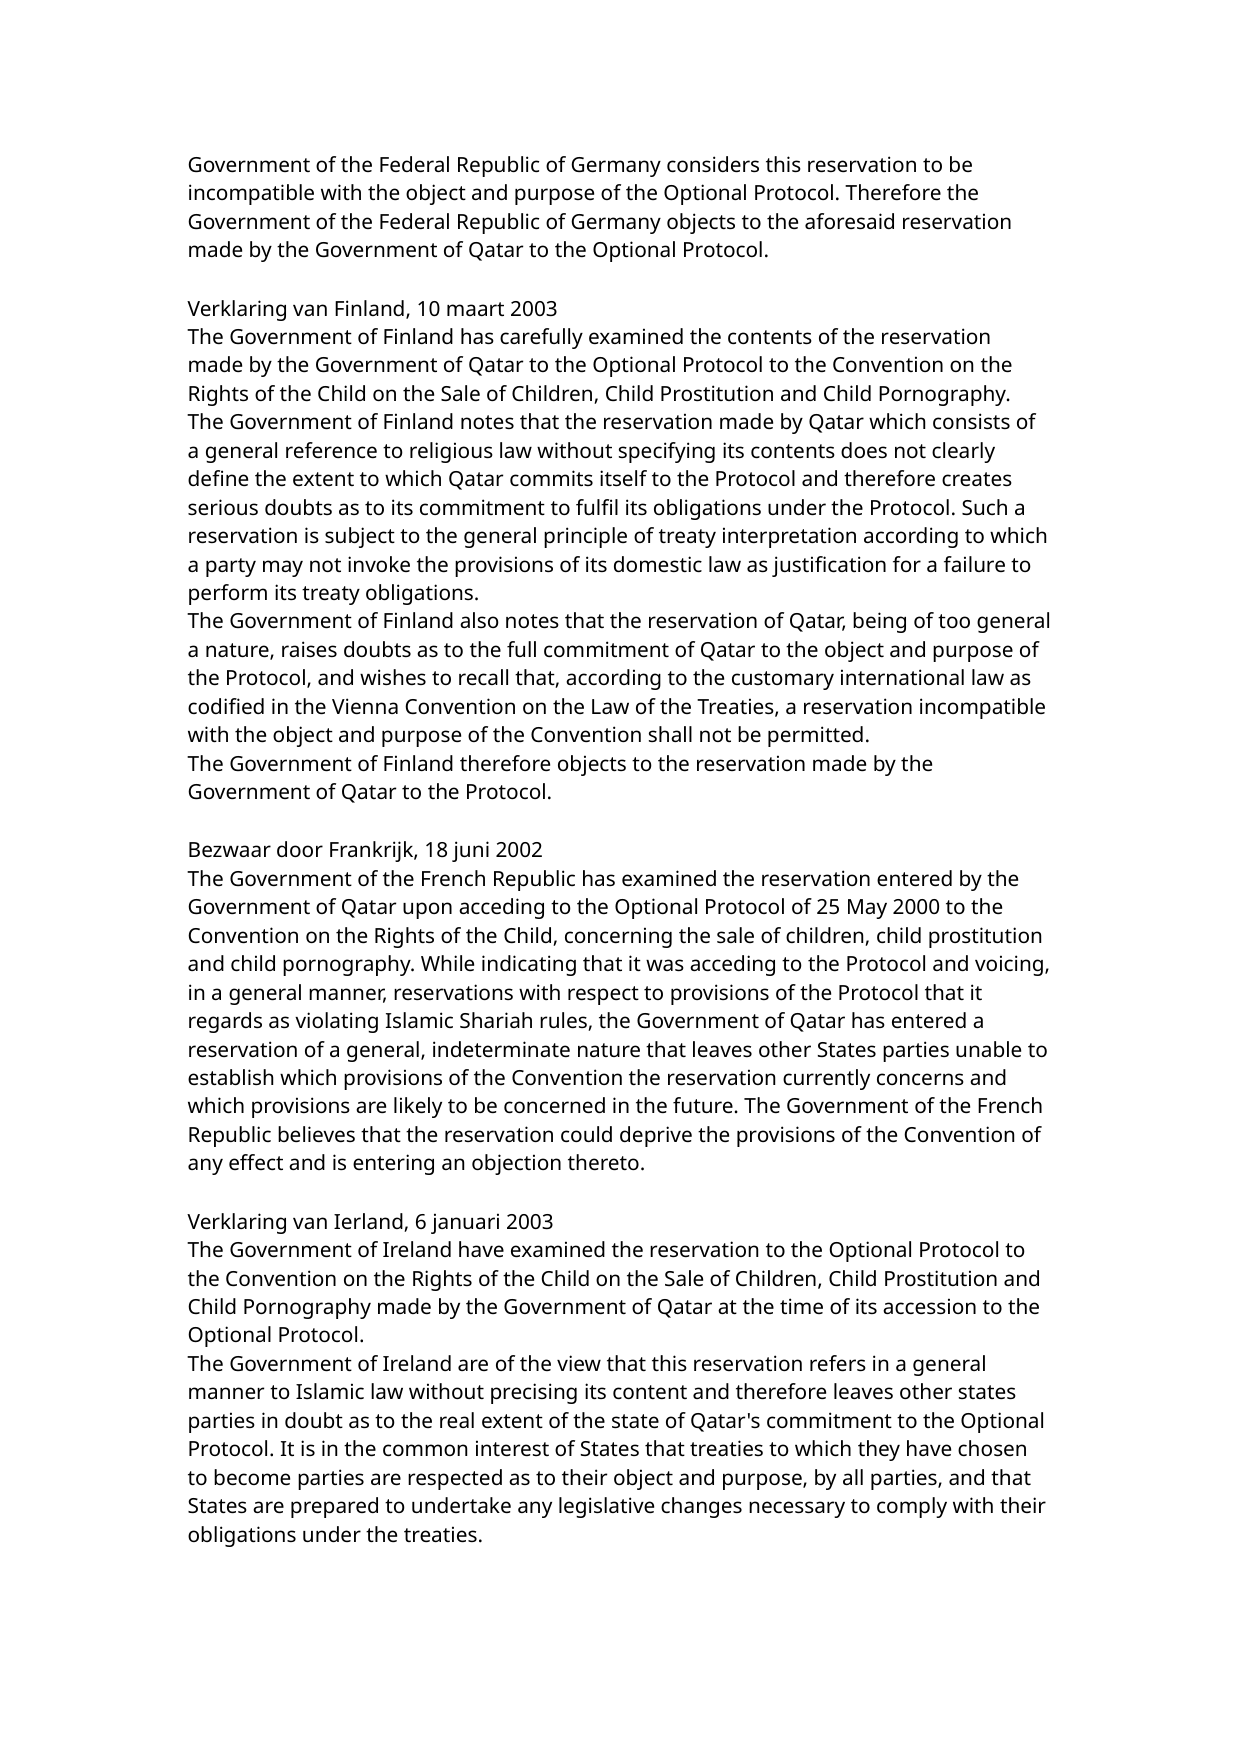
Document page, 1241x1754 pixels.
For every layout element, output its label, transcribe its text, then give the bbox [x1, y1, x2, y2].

text The Government of Ireland are of the view that this reservation refers in a general manner to Islamic law without precising its content and therefore leaves other states parties in doubt as to the real extent of the state of Qatar's commitment to the Optional Protocol. It is in the common interest of States that treaties to which they have chosen to become parties are respected as to their object and purpose, by all parties, and that States are prepared to undertake any legislative changes necessary to comply with their obligations under the treaties. [187, 1349, 1053, 1548]
text Verklaring van Ierland, 6 januari 2003 [187, 1207, 1053, 1235]
text The Government of Finland notes that the reservation made by Qatar which consists of a general reference to religious law without specifying its contents does not clearly define the extent to which Qatar commits itself to the Protocol and therefore creates serious doubts as to its commitment to fulfil its obligations under the Protocol. Such a reservation is subject to the general principle of treaty interpretation according to which a party may not invoke the provisions of its domestic law as justification for a failure to perform its treaty obligations. [187, 407, 1053, 607]
text The Government of Finland therefore objects to the reservation made by the Government of Qatar to the Protocol. [187, 749, 1053, 806]
text Bezwaar door Frankrijk, 18 juni 2002 [187, 836, 1053, 864]
text The Government of the French Republic has examined the reservation entered by the Government of Qatar upon acceding to the Optional Protocol of 25 May 2000 to the Convention on the Rights of the Child, concerning the sale of children, child prostitution and child pornography. While indicating that it was acceding to the Protocol and voicing, in a general manner, reservations with respect to provisions of the Protocol that it regards as violating Islamic Shariah rules, the Government of Qatar has entered a reservation of a general, indeterminate nature that leaves other States parties unable to establish which provisions of the Convention the reservation currently concerns and which provisions are likely to be concerned in the future. The Government of the French Republic believes that the reservation could deprive the provisions of the Convention of any effect and is entering an objection thereto. [187, 864, 1053, 1177]
text The Government of Finland also notes that the reservation of Qatar, being of too general a nature, raises doubts as to the full commitment of Qatar to the object and purpose of the Protocol, and wishes to recall that, according to the customary international law as codified in the Vienna Convention on the Law of the Treaties, a reservation incompatible with the object and purpose of the Convention shall not be permitted. [187, 607, 1053, 749]
text Verklaring van Finland, 10 maart 2003 [187, 294, 1053, 322]
text Government of the Federal Republic of Germany considers this reservation to be incompatible with the object and purpose of the Optional Protocol. Therefore the Government of the Federal Republic of Germany objects to the aforesaid reservation made by the Government of Qatar to the Optional Protocol. [187, 150, 1053, 264]
text The Government of Finland has carefully examined the contents of the reservation made by the Government of Qatar to the Optional Protocol to the Convention on the Rights of the Child on the Sale of Children, Child Prostitution and Child Pornography. [187, 322, 1053, 407]
text The Government of Ireland have examined the reservation to the Optional Protocol to the Convention on the Rights of the Child on the Sale of Children, Child Prostitution and Child Pornography made by the Government of Qatar at the time of its accession to the Optional Protocol. [187, 1235, 1053, 1349]
